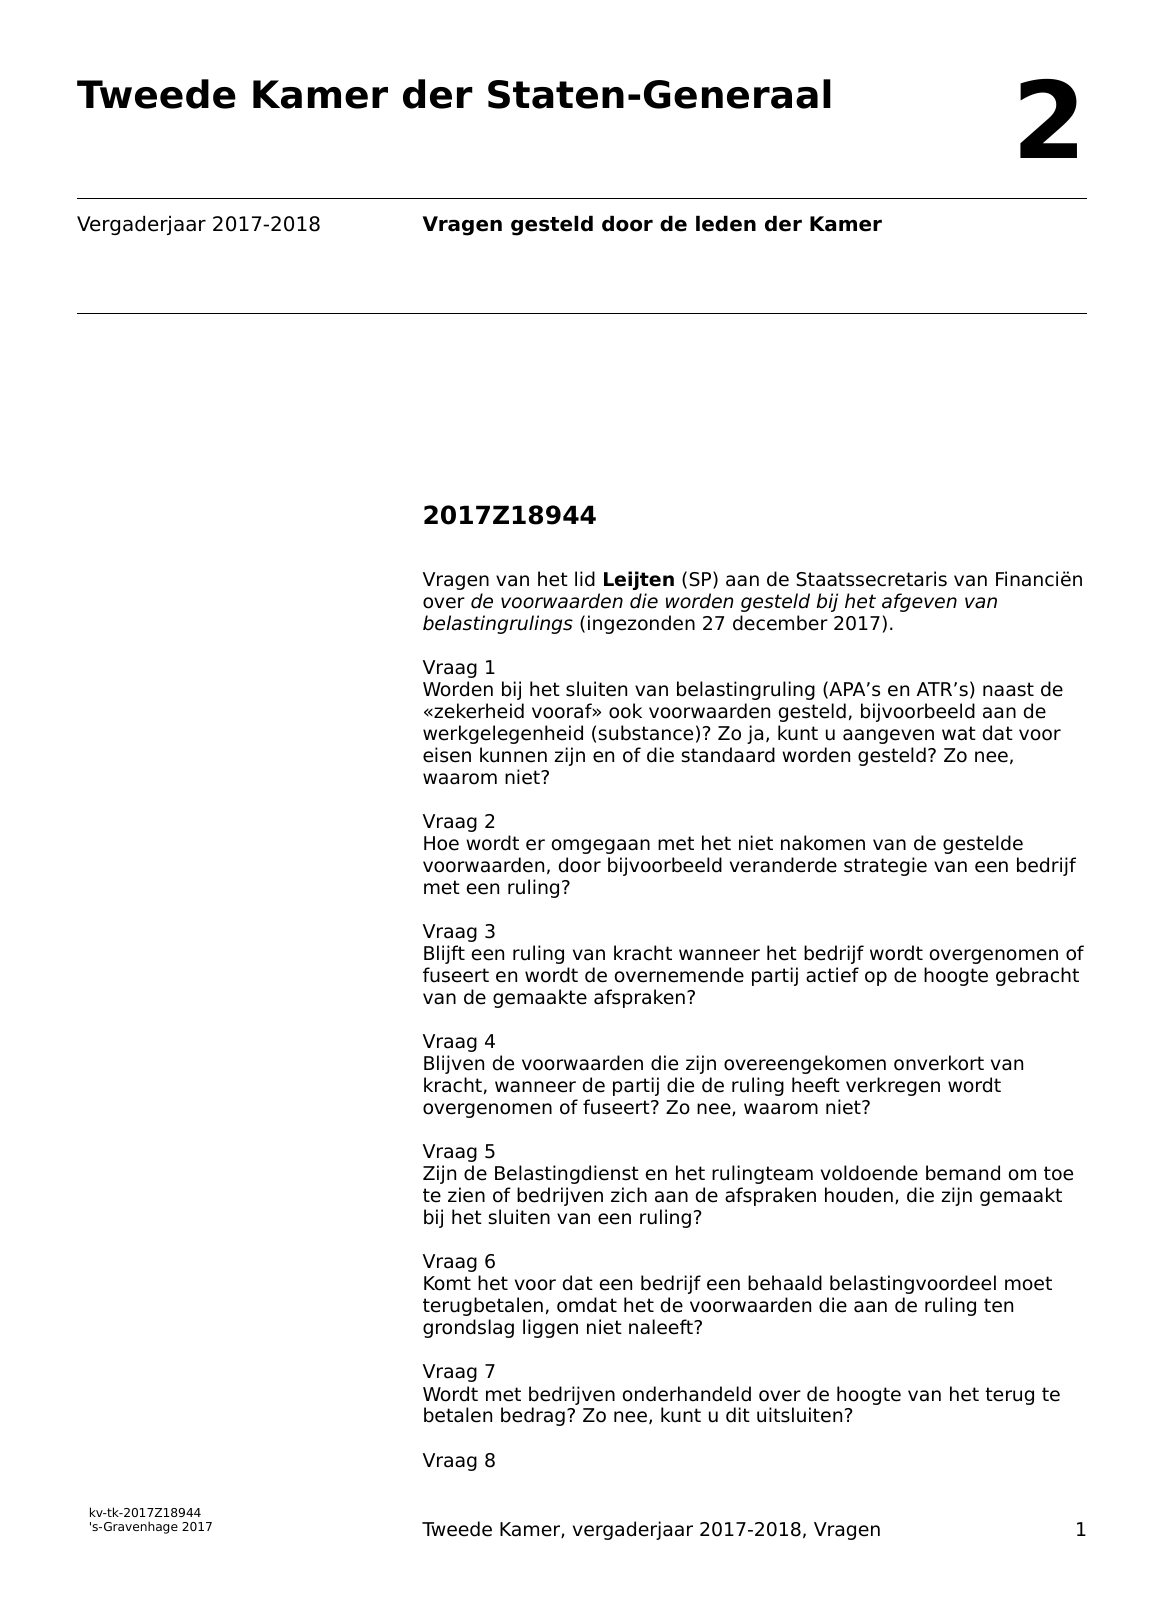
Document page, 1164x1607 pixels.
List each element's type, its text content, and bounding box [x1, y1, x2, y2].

text Vraag 6 [422, 1251, 1087, 1273]
text Vraag 4 [422, 1031, 1087, 1053]
text Vraag 7 [422, 1361, 1087, 1383]
text Blijft een ruling van kracht wanneer het bedrijf wordt overgenomen of fuseert en wordt de overnemende partij actief op de hoogte gebracht van de gemaakte afspraken? [422, 943, 1087, 1009]
table_cell Vragen gesteld door de leden der Kamer [422, 199, 1087, 313]
text Hoe wordt er omgegaan met het niet nakomen van de gestelde voorwaarden, door bijvoorbeeld veranderde strategie van een bedrijf met een ruling? [422, 833, 1087, 899]
table_header Tweede Kamer der Staten-Generaal [77, 59, 886, 198]
table_cell Vergaderjaar 2017-2018 [77, 199, 422, 313]
text 's-Gravenhage 2017 [88, 1520, 323, 1534]
text Blijven de voorwaarden die zijn overeengekomen onverkort van kracht, wanneer de partij die de ruling heeft verkregen wordt overgenomen of fuseert? Zo nee, waarom niet? [422, 1053, 1087, 1119]
text Worden bij het sluiten van belastingruling (APA’s en ATR’s) naast de «zekerheid vooraf» ook voorwaarden gesteld, bijvoorbeeld aan de werkgelegenheid (substance)? Zo ja, kunt u aangeven wat dat voor eisen kunnen zijn en of die standaard worden gesteld? Zo nee, waarom niet? [422, 679, 1087, 789]
text Vragen van het lid Leijten (SP) aan de Staatssecretaris van Financiën over de voorwaarden die worden gesteld bij het afgeven van belastingrulings (ingezonden 27 december 2017). [422, 569, 1087, 635]
text Vraag 8 [422, 1449, 1087, 1472]
text 2017Z18944 [422, 501, 1087, 531]
text Wordt met bedrijven onderhandeld over de hoogte van het terug te betalen bedrag? Zo nee, kunt u dit uitsluiten? [422, 1383, 1087, 1427]
text Vraag 1 [422, 657, 1087, 679]
table_header 2 [886, 59, 1087, 198]
text Vraag 2 [422, 811, 1087, 833]
text Vraag 5 [422, 1141, 1087, 1163]
text Zijn de Belastingdienst en het rulingteam voldoende bemand om toe te zien of bedrijven zich aan de afspraken houden, die zijn gemaakt bij het sluiten van een ruling? [422, 1163, 1087, 1229]
text Vraag 3 [422, 921, 1087, 943]
text kv-tk-2017Z18944 [88, 1506, 323, 1520]
text Komt het voor dat een bedrijf een behaald belastingvoordeel moet terugbetalen, omdat het de voorwaarden die aan de ruling ten grondslag liggen niet naleeft? [422, 1273, 1087, 1339]
